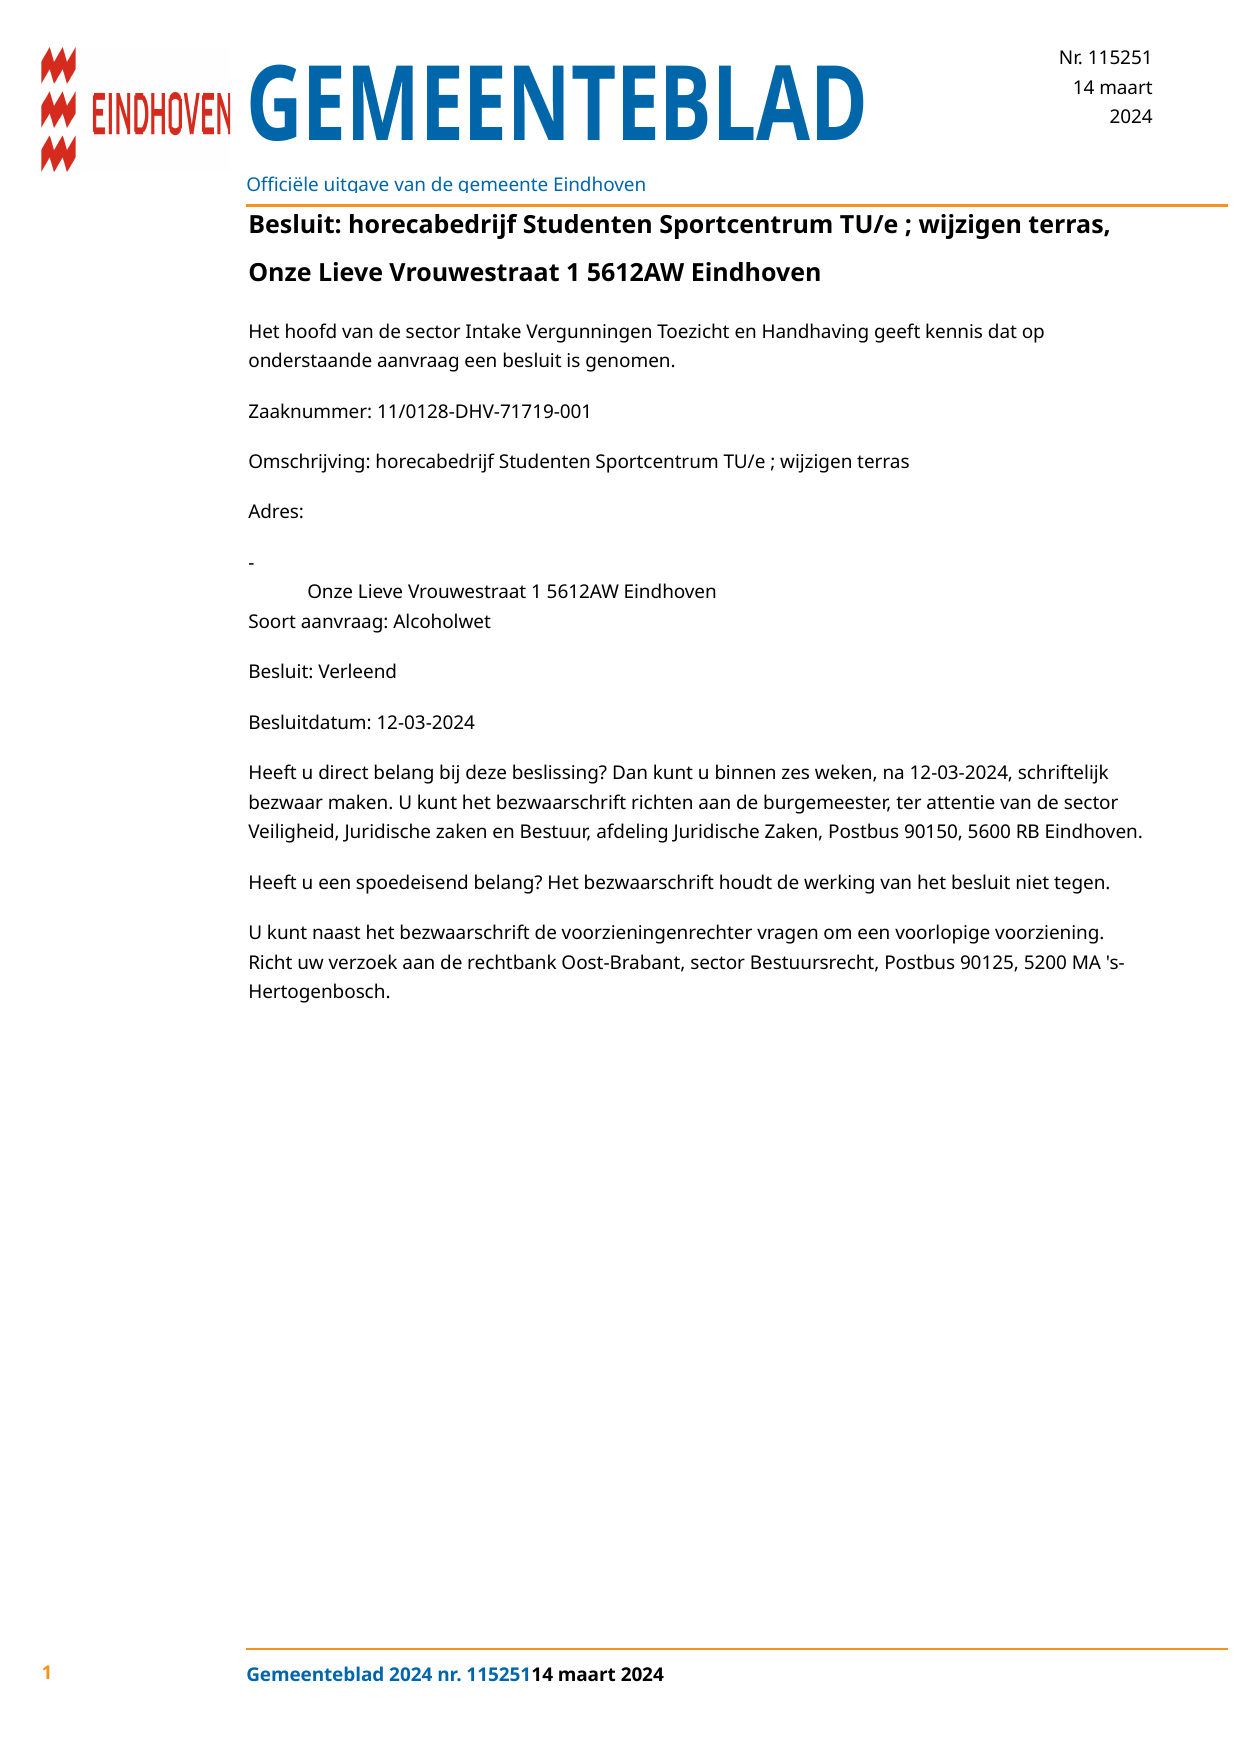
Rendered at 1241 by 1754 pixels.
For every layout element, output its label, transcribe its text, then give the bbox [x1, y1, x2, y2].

text Adres: [248, 499, 1152, 524]
picture [41, 47, 231, 172]
text U kunt naast het bezwaarschrift de voorzieningenrechter vragen om een voorlopige voorziening. Richt uw verzoek aan de rechtbank Oost-Brabant, sector Bestuursrecht, Postbus 90125, 5200 MA 's-Hertogenbosch. [248, 919, 1152, 1004]
text Omschrijving: horecabedrijf Studenten Sportcentrum TU/e ; wijzigen terras [248, 448, 1152, 474]
text Het hoofd van de sector Intake Vergunningen Toezicht en Handhaving geeft kennis dat op onderstaande aanvraag een besluit is genomen. [248, 318, 1152, 373]
list Onze Lieve Vrouwestraat 1 5612AW Eindhoven [248, 579, 1152, 604]
text Heeft u een spoedeisend belang? Het bezwaarschrift houdt de werking van het besluit niet tegen. [248, 869, 1152, 895]
text Heeft u direct belang bij deze beslissing? Dan kunt u binnen zes weken, na 12-03-2024, schriftelijk bezwaar maken. U kunt het bezwaarschrift richten aan de burgemeester, ter attentie van de sector Veiligheid, Juridische zaken en Bestuur, afdeling Juridische Zaken, Postbus 90150, 5600 RB Eindhoven. [248, 759, 1152, 844]
text Besluitdatum: 12-03-2024 [248, 709, 1152, 735]
text Soort aanvraag: Alcoholwet [248, 608, 1152, 634]
text Zaaknummer: 11/0128-DHV-71719-001 [248, 398, 1152, 424]
text Besluit: horecabedrijf Studenten Sportcentrum TU/e ; wijzigen terras, Onze Lieve Vrouwestraat 1 5612AW Eindhoven [248, 207, 1152, 288]
text Besluit: Verleend [248, 659, 1152, 684]
